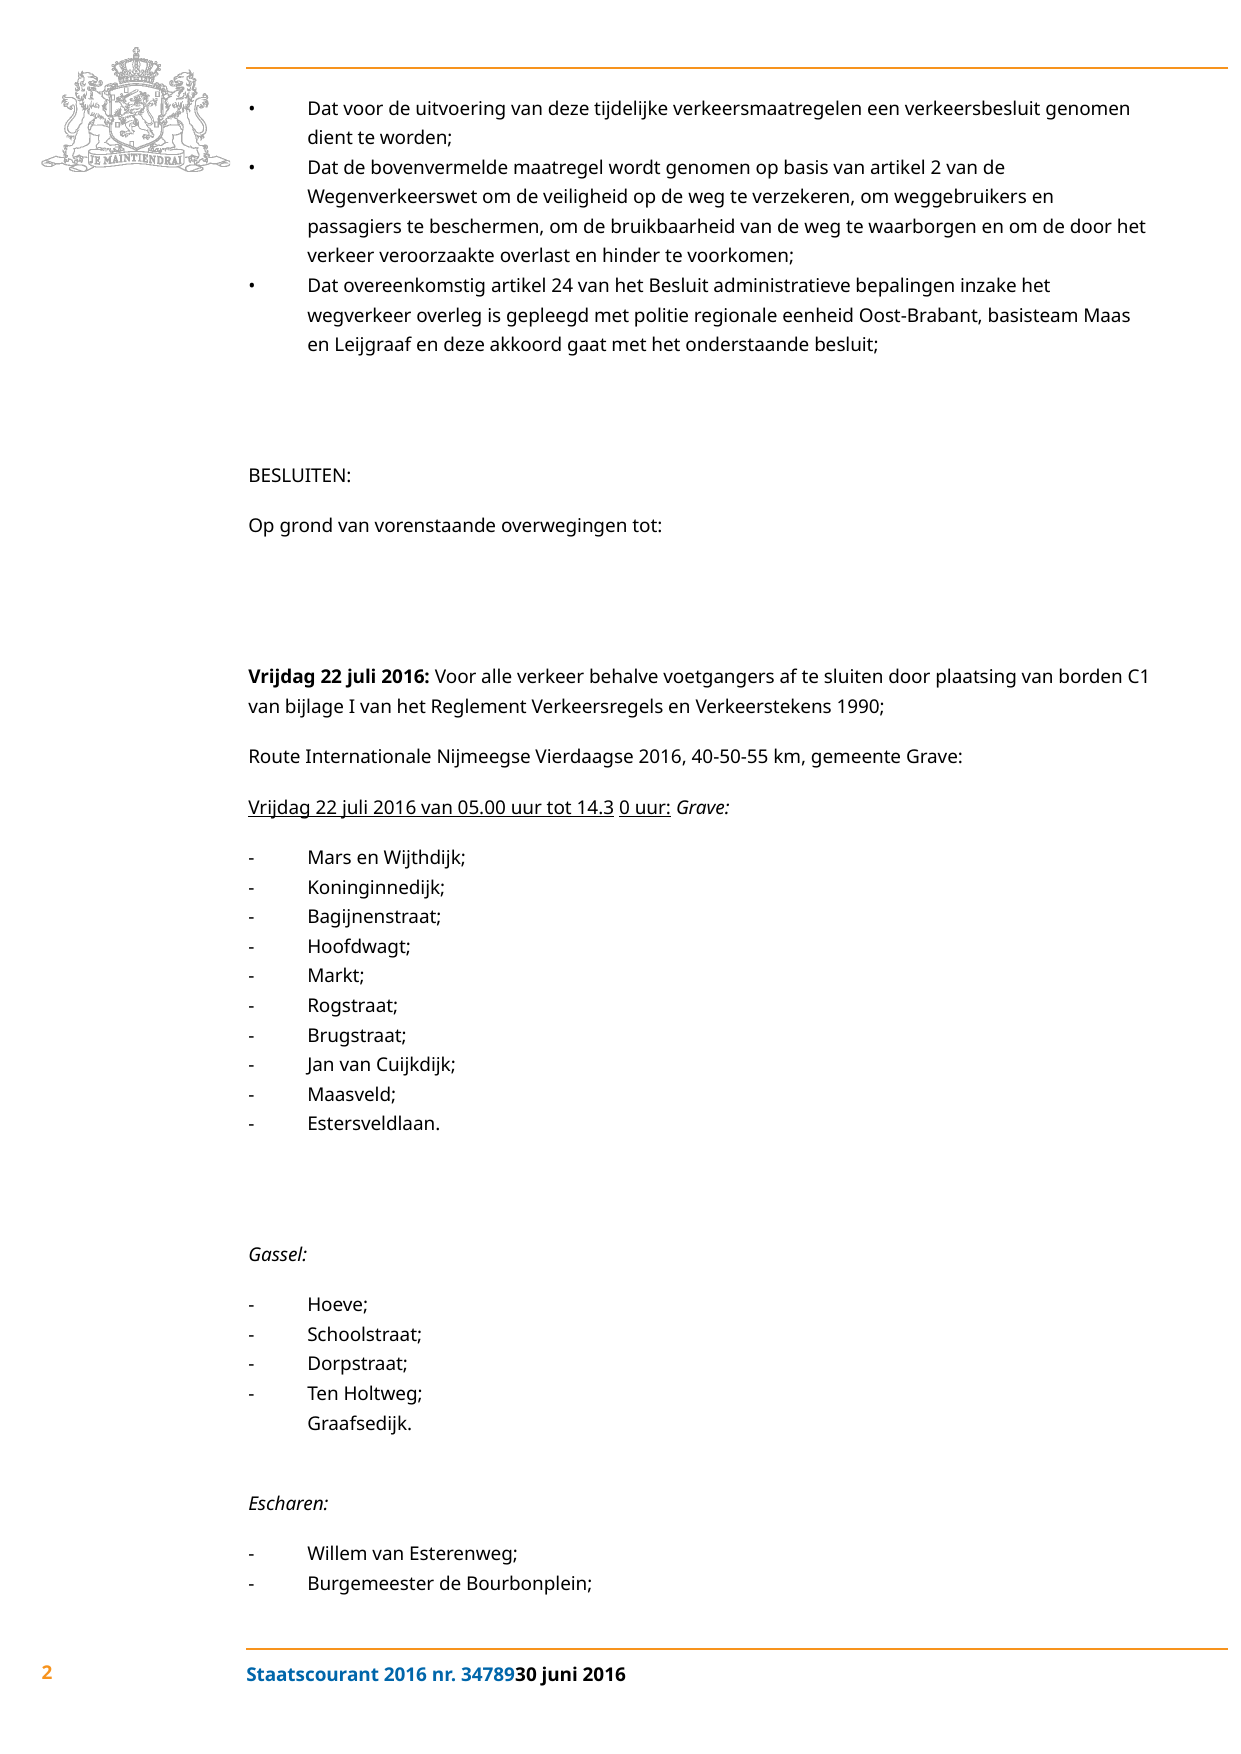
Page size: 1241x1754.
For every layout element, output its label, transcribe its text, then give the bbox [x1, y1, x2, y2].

list Jan van Cuijkdijk; [248, 1051, 1152, 1077]
list Hoeve; [248, 1291, 1152, 1317]
list Brugstraat; [248, 1022, 1152, 1048]
list Markt; [248, 963, 1152, 988]
list Estersveldlaan. [248, 1111, 1152, 1136]
list Ten Holtweg; [248, 1380, 1152, 1406]
list Burgemeester de Bourbonplein; [248, 1570, 1152, 1596]
list Bagijnenstraat; [248, 903, 1152, 929]
list Dat de bovenvermelde maatregel wordt genomen op basis van artikel 2 van de Wegenverkeerswet om de veiligheid op de weg te verzekeren, om weggebruikers en passagiers te beschermen, om de bruikbaarheid van de weg te waarborgen en om de door het verkeer veroorzaakte overlast en hinder te voorkomen; [248, 154, 1152, 268]
text BESLUITEN: [248, 462, 1152, 488]
list Mars en Wijthdijk; [248, 844, 1152, 870]
list Dat voor de uitvoering van deze tijdelijke verkeersmaatregelen een verkeersbesluit genomen dient te worden; [248, 95, 1152, 150]
text Route Internationale Nijmeegse Vierdaagse 2016, 40-50-55 km, gemeente Grave: [248, 743, 1152, 769]
picture [41, 47, 231, 172]
list Rogstraat; [248, 992, 1152, 1018]
list Dorpstraat; [248, 1351, 1152, 1376]
text Vrijdag 22 juli 2016: Voor alle verkeer behalve voetgangers af te sluiten door plaatsing van borden C1 van bijlage I van het Reglement Verkeersregels en Verkeerstekens 1990; [248, 663, 1152, 719]
text Escharen: [248, 1490, 1152, 1516]
list Willem van Esterenweg; [248, 1540, 1152, 1566]
list Dat overeenkomstig artikel 24 van het Besluit administratieve bepalingen inzake het wegverkeer overleg is gepleegd met politie regionale eenheid Oost-Brabant, basisteam Maas en Leijgraaf en deze akkoord gaat met het onderstaande besluit; [248, 272, 1152, 357]
list Maasveld; [248, 1081, 1152, 1107]
list Schoolstraat; [248, 1321, 1152, 1347]
list Hoofdwagt; [248, 933, 1152, 959]
list Koninginnedijk; [248, 874, 1152, 900]
list Graafsedijk. [248, 1410, 1152, 1436]
text Op grond van vorenstaande overwegingen tot: [248, 512, 1152, 538]
text Vrijdag 22 juli 2016 van 05.00 uur tot 14.3 0 uur: Grave: [248, 794, 1152, 820]
text Gassel: [248, 1241, 1152, 1267]
